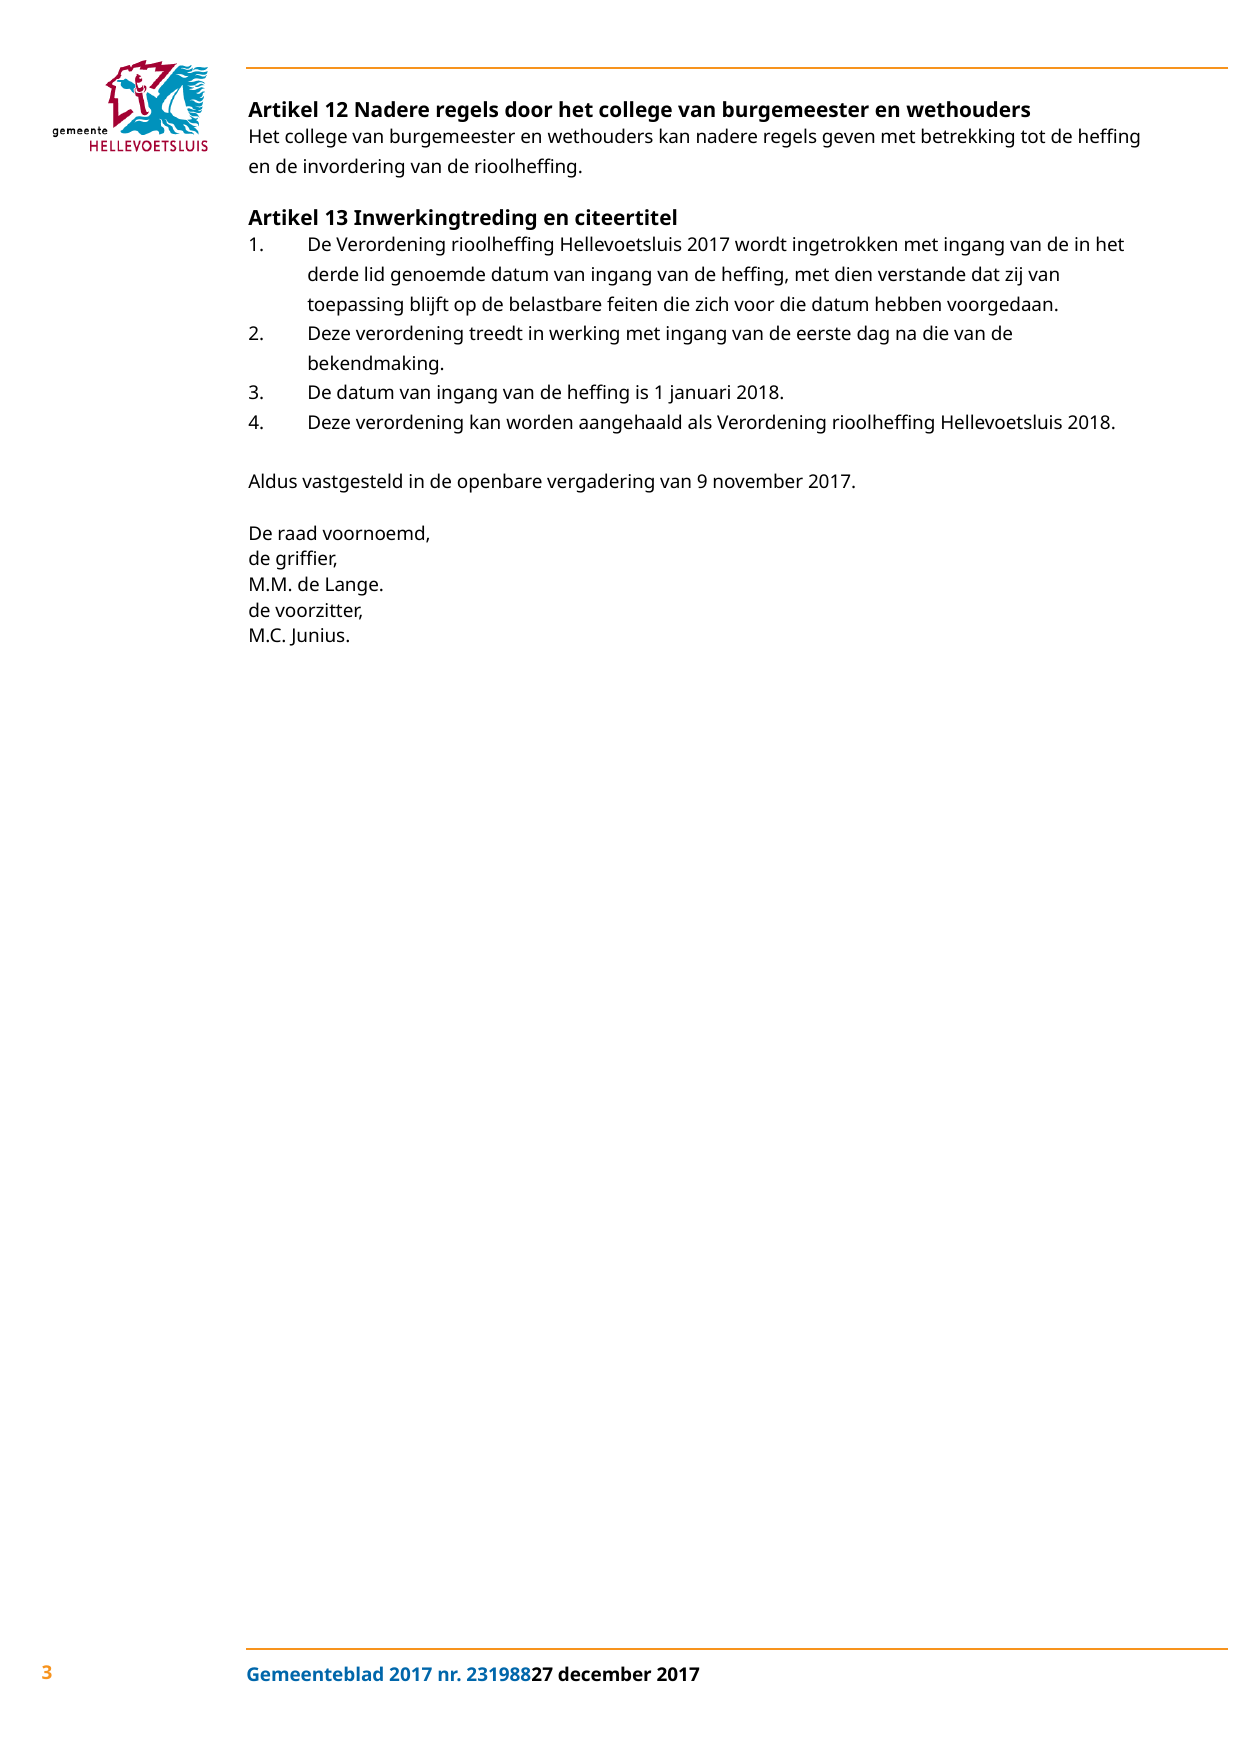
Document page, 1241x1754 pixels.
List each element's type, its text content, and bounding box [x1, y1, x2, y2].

picture [41, 47, 231, 172]
text Het college van burgemeester en wethouders kan nadere regels geven met betrekking tot de heffing en de invordering van de rioolheffing. [248, 123, 1152, 178]
text Aldus vastgesteld in de openbare vergadering van 9 november 2017. [248, 468, 1152, 494]
text Artikel 12 Nadere regels door het college van burgemeester en wethouders [248, 95, 1152, 123]
text de voorzitter, [248, 597, 1152, 623]
list Deze verordening kan worden aangehaald als Verordening rioolheffing Hellevoetsluis 2018. [248, 409, 1152, 435]
list De Verordening rioolheffing Hellevoetsluis 2017 wordt ingetrokken met ingang van de in het derde lid genoemde datum van ingang van de heffing, met dien verstande dat zij van toepassing blijft op de belastbare feiten die zich voor die datum hebben voorgedaan. [248, 232, 1152, 317]
text M.M. de Lange. [248, 571, 1152, 597]
text Artikel 13 Inwerkingtreding en citeertitel [248, 203, 1152, 232]
list Deze verordening treedt in werking met ingang van de eerste dag na die van de bekendmaking. [248, 320, 1152, 376]
text De raad voornoemd, [248, 520, 1152, 546]
text de griffier, [248, 546, 1152, 571]
text M.C. Junius. [248, 623, 1152, 648]
list De datum van ingang van de heffing is 1 januari 2018. [248, 379, 1152, 405]
